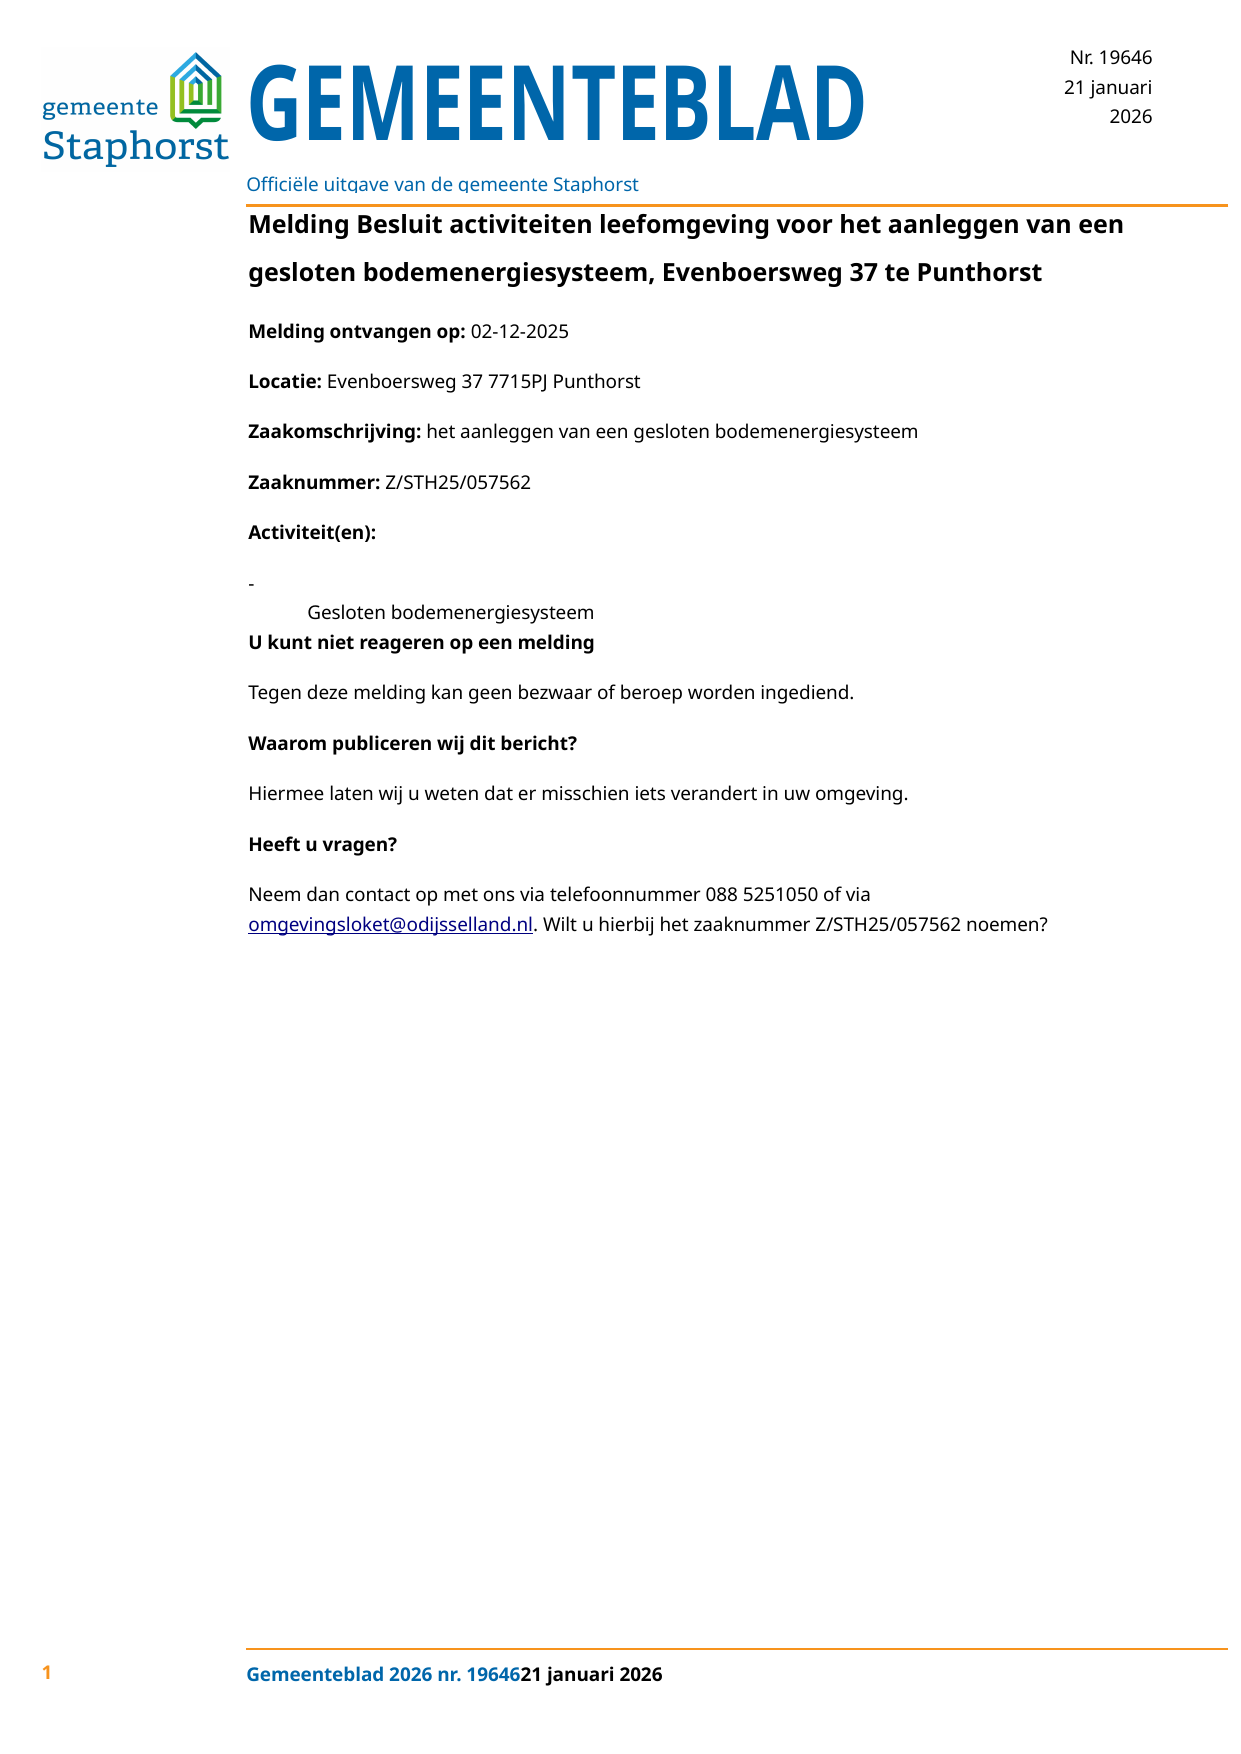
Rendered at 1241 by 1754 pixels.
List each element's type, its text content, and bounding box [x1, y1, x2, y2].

text U kunt niet reageren op een melding [248, 629, 1152, 655]
text Melding ontvangen op: 02-12-2025 [248, 318, 1152, 344]
text Zaakomschrijving: het aanleggen van een gesloten bodemenergiesysteem [248, 419, 1152, 444]
text Waarom publiceren wij dit bericht? [248, 730, 1152, 756]
text Melding Besluit activiteiten leefomgeving voor het aanleggen van een gesloten bodemenergiesysteem, Evenboersweg 37 te Punthorst [248, 207, 1152, 288]
text Tegen deze melding kan geen bezwaar of beroep worden ingediend. [248, 679, 1152, 705]
text Activiteit(en): [248, 519, 1152, 545]
picture [41, 47, 231, 172]
text Hiermee laten wij u weten dat er misschien iets verandert in uw omgeving. [248, 780, 1152, 806]
text Heeft u vragen? [248, 831, 1152, 857]
text Neem dan contact op met ons via telefoonnummer 088 5251050 of via omgevingsloket@odijsselland.nl. Wilt u hierbij het zaaknummer Z/STH25/057562 noemen? [248, 881, 1152, 937]
list Gesloten bodemenergiesysteem [248, 599, 1152, 625]
text Locatie: Evenboersweg 37 7715PJ Punthorst [248, 368, 1152, 394]
text Zaaknummer: Z/STH25/057562 [248, 469, 1152, 495]
